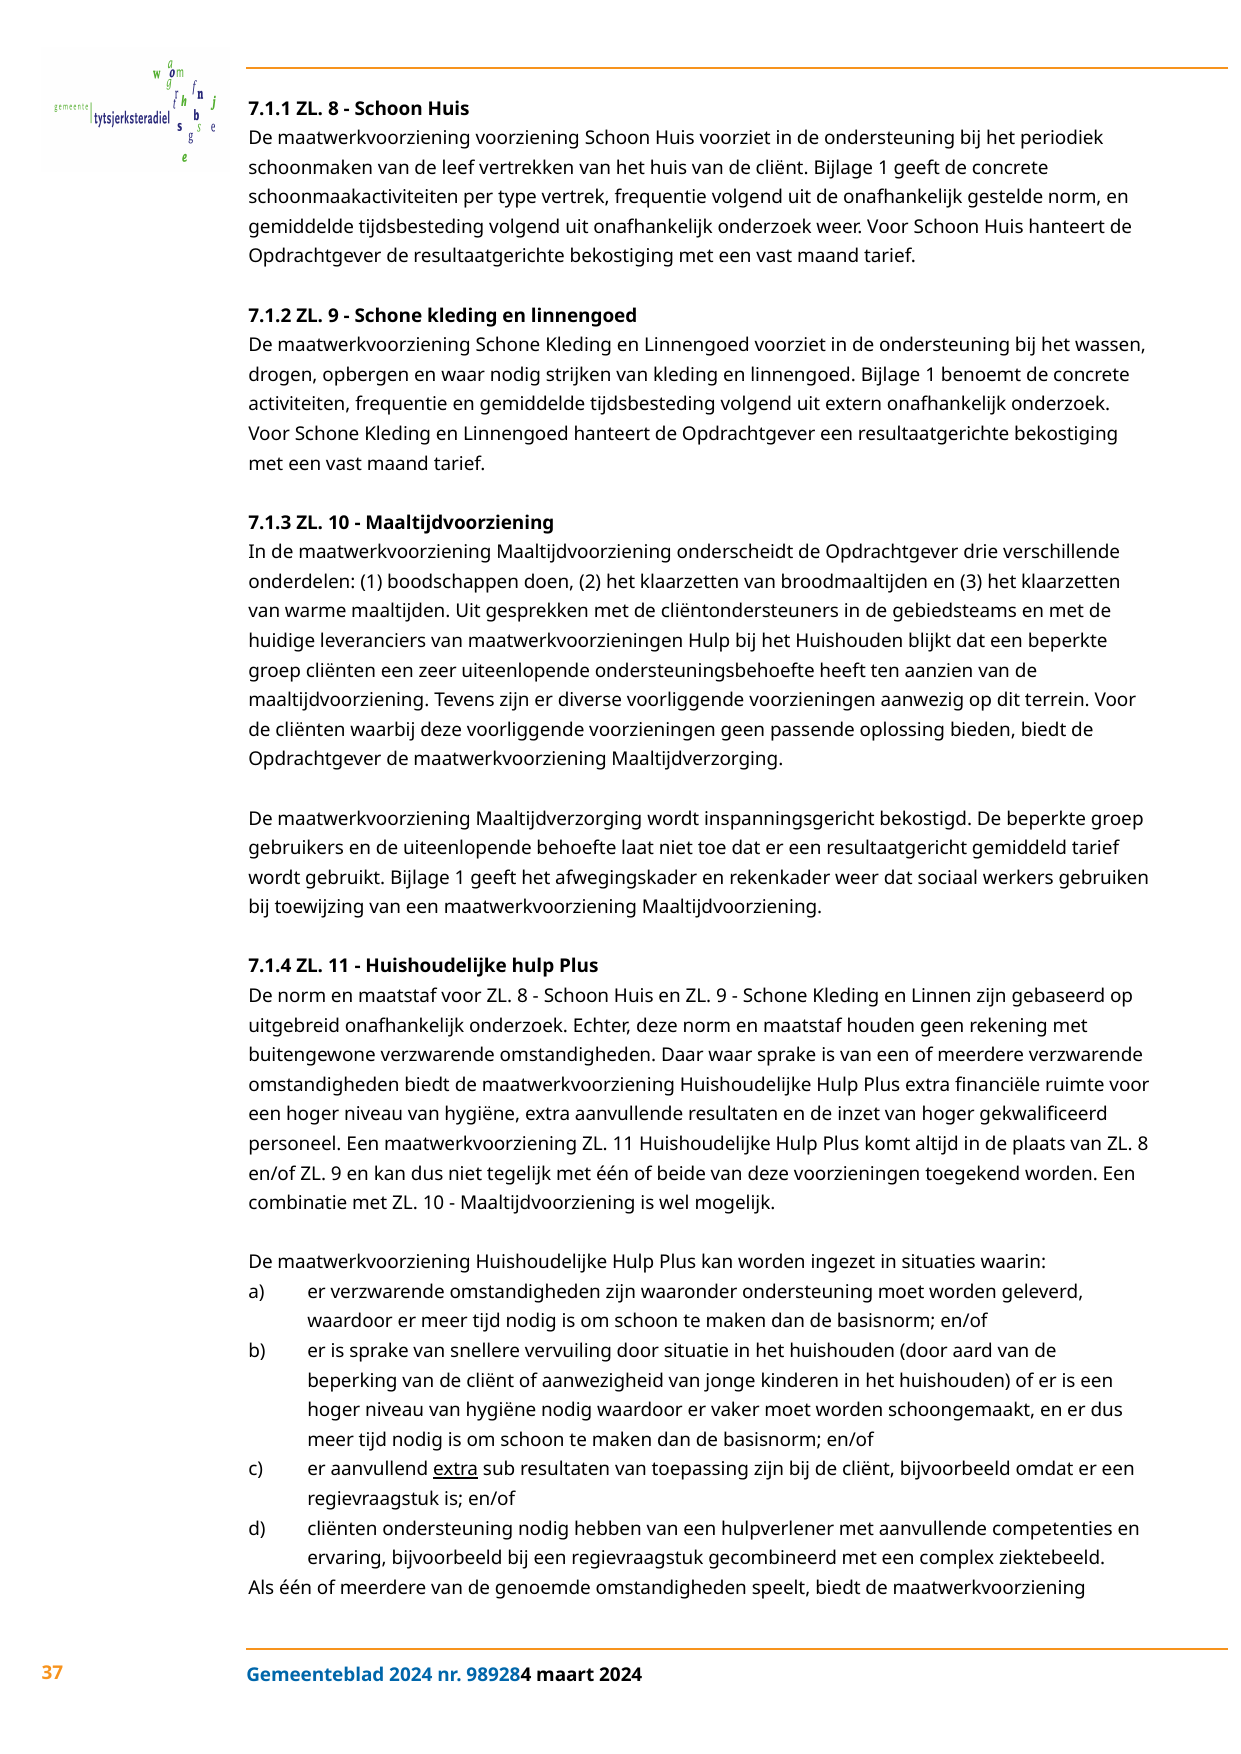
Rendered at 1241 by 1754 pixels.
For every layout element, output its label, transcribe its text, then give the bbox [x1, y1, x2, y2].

text 7.1.3 ZL. 10 - Maaltijdvoorziening [248, 509, 1152, 535]
list er aanvullend extra sub resultaten van toepassing zijn bij de cliënt, bijvoorbeeld omdat er een regievraagstuk is; en/of [248, 1456, 1152, 1511]
text De maatwerkvoorziening Huishoudelijke Hulp Plus kan worden ingezet in situaties waarin: [248, 1248, 1152, 1274]
list er is sprake van snellere vervuiling door situatie in het huishouden (door aard van de beperking van de cliënt of aanwezigheid van jonge kinderen in het huishouden) of er is een hoger niveau van hygiëne nodig waardoor er vaker moet worden schoongemaakt, en er dus meer tijd nodig is om schoon te maken dan de basisnorm; en/of [248, 1337, 1152, 1452]
list cliënten ondersteuning nodig hebben van een hulpverlener met aanvullende competenties en ervaring, bijvoorbeeld bij een regievraagstuk gecombineerd met een complex ziektebeeld. [248, 1515, 1152, 1570]
text De maatwerkvoorziening Maaltijdverzorging wordt inspanningsgericht bekostigd. De beperkte groep gebruikers en de uiteenlopende behoefte laat niet toe dat er een resultaatgericht gemiddeld tarief wordt gebruikt. Bijlage 1 geeft het afwegingskader en rekenkader weer dat sociaal werkers gebruiken bij toewijzing van een maatwerkvoorziening Maaltijdvoorziening. [248, 805, 1152, 919]
text Als één of meerdere van de genoemde omstandigheden speelt, biedt de maatwerkvoorziening [248, 1574, 1152, 1600]
text De maatwerkvoorziening Schone Kleding en Linnengoed voorziet in de ondersteuning bij het wassen, drogen, opbergen en waar nodig strijken van kleding en linnengoed. Bijlage 1 benoemt de concrete activiteiten, frequentie en gemiddelde tijdsbesteding volgend uit extern onafhankelijk onderzoek. Voor Schone Kleding en Linnengoed hanteert de Opdrachtgever een resultaatgerichte bekostiging met een vast maand tarief. [248, 331, 1152, 476]
picture [41, 47, 231, 172]
text 7.1.4 ZL. 11 - Huishoudelijke hulp Plus [248, 953, 1152, 978]
text De norm en maatstaf voor ZL. 8 - Schoon Huis en ZL. 9 - Schone Kleding en Linnen zijn gebaseerd op uitgebreid onafhankelijk onderzoek. Echter, deze norm en maatstaf houden geen rekening met buitengewone verzwarende omstandigheden. Daar waar sprake is van een of meerdere verzwarende omstandigheden biedt de maatwerkvoorziening Huishoudelijke Hulp Plus extra financiële ruimte voor een hoger niveau van hygiëne, extra aanvullende resultaten en de inzet van hoger gekwalificeerd personeel. Een maatwerkvoorziening ZL. 11 Huishoudelijke Hulp Plus komt altijd in de plaats van ZL. 8 en/of ZL. 9 en kan dus niet tegelijk met één of beide van deze voorzieningen toegekend worden. Een combinatie met ZL. 10 - Maaltijdvoorziening is wel mogelijk. [248, 982, 1152, 1215]
text 7.1.1 ZL. 8 - Schoon Huis [248, 95, 1152, 121]
text De maatwerkvoorziening voorziening Schoon Huis voorziet in de ondersteuning bij het periodiek schoonmaken van de leef vertrekken van het huis van de cliënt. Bijlage 1 geeft de concrete schoonmaakactiviteiten per type vertrek, frequentie volgend uit de onafhankelijk gestelde norm, en gemiddelde tijdsbesteding volgend uit onafhankelijk onderzoek weer. Voor Schoon Huis hanteert de Opdrachtgever de resultaatgerichte bekostiging met een vast maand tarief. [248, 124, 1152, 268]
list er verzwarende omstandigheden zijn waaronder ondersteuning moet worden geleverd, waardoor er meer tijd nodig is om schoon te maken dan de basisnorm; en/of [248, 1278, 1152, 1333]
text In de maatwerkvoorziening Maaltijdvoorziening onderscheidt de Opdrachtgever drie verschillende onderdelen: (1) boodschappen doen, (2) het klaarzetten van broodmaaltijden en (3) het klaarzetten van warme maaltijden. Uit gesprekken met de cliëntondersteuners in de gebiedsteams en met de huidige leveranciers van maatwerkvoorzieningen Hulp bij het Huishouden blijkt dat een beperkte groep cliënten een zeer uiteenlopende ondersteuningsbehoefte heeft ten aanzien van de maaltijdvoorziening. Tevens zijn er diverse voorliggende voorzieningen aanwezig op dit terrein. Voor de cliënten waarbij deze voorliggende voorzieningen geen passende oplossing bieden, biedt de Opdrachtgever de maatwerkvoorziening Maaltijdverzorging. [248, 538, 1152, 771]
text 7.1.2 ZL. 9 - Schone kleding en linnengoed [248, 302, 1152, 328]
